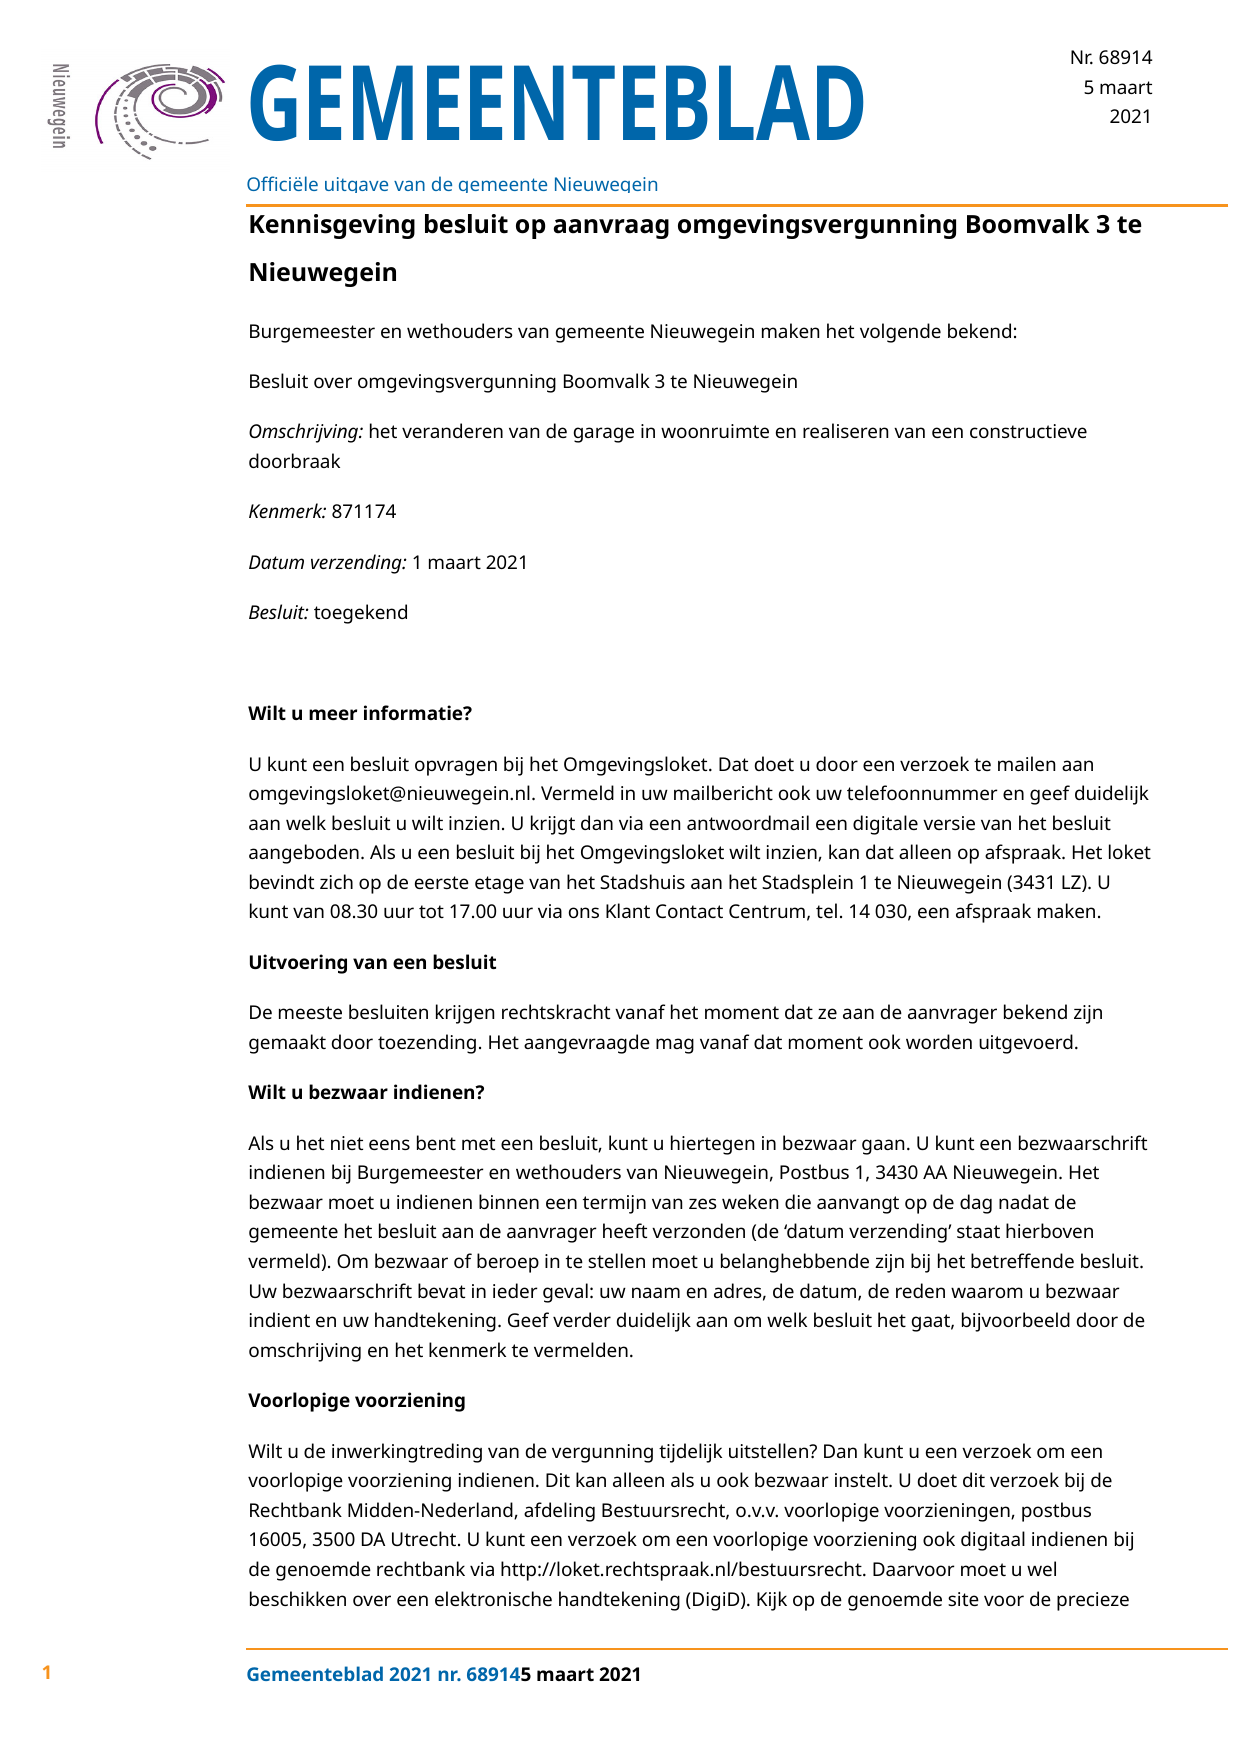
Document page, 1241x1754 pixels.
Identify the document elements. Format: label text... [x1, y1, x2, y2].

text De meeste besluiten krijgen rechtskracht vanaf het moment dat ze aan de aanvrager bekend zijn gemaakt door toezending. Het aangevraagde mag vanaf dat moment ook worden uitgevoerd. [248, 999, 1152, 1055]
text Voorlopige voorziening [248, 1387, 1152, 1413]
text Kennisgeving besluit op aanvraag omgevingsvergunning Boomvalk 3 te Nieuwegein [248, 207, 1152, 288]
text Besluit: toegekend [248, 599, 1152, 625]
text Wilt u de inwerkingtreding van de vergunning tijdelijk uitstellen? Dan kunt u een verzoek om een voorlopige voorziening indienen. Dit kan alleen als u ook bezwaar instelt. U doet dit verzoek bij de Rechtbank Midden-Nederland, afdeling Bestuursrecht, o.v.v. voorlopige voorzieningen, postbus 16005, 3500 DA Utrecht. U kunt een verzoek om een voorlopige voorziening ook digitaal indienen bij de genoemde rechtbank via http://loket.rechtspraak.nl/bestuursrecht. Daarvoor moet u wel beschikken over een elektronische handtekening (DigiD). Kijk op de genoemde site voor de precieze [248, 1438, 1152, 1612]
text U kunt een besluit opvragen bij het Omgevingsloket. Dat doet u door een verzoek te mailen aan omgevingsloket@nieuwegein.nl. Vermeld in uw mailbericht ook uw telefoonnummer en geef duidelijk aan welk besluit u wilt inzien. U krijgt dan via een antwoordmail een digitale versie van het besluit aangeboden. Als u een besluit bij het Omgevingsloket wilt inzien, kan dat alleen op afspraak. Het loket bevindt zich op de eerste etage van het Stadshuis aan het Stadsplein 1 te Nieuwegein (3431 LZ). U kunt van 08.30 uur tot 17.00 uur via ons Klant Contact Centrum, tel. 14 030, een afspraak maken. [248, 751, 1152, 924]
text Datum verzending: 1 maart 2021 [248, 549, 1152, 575]
text Omschrijving: het veranderen van de garage in woonruimte en realiseren van een constructieve doorbraak [248, 419, 1152, 474]
picture [41, 47, 231, 172]
text Wilt u meer informatie? [248, 700, 1152, 726]
text Burgemeester en wethouders van gemeente Nieuwegein maken het volgende bekend: [248, 318, 1152, 344]
text Uitvoering van een besluit [248, 949, 1152, 975]
text Wilt u bezwaar indienen? [248, 1079, 1152, 1105]
text Kenmerk: 871174 [248, 499, 1152, 524]
text Besluit over omgevingsvergunning Boomvalk 3 te Nieuwegein [248, 368, 1152, 394]
text Als u het niet eens bent met een besluit, kunt u hiertegen in bezwaar gaan. U kunt een bezwaarschrift indienen bij Burgemeester en wethouders van Nieuwegein, Postbus 1, 3430 AA Nieuwegein. Het bezwaar moet u indienen binnen een termijn van zes weken die aanvangt op de dag nadat de gemeente het besluit aan de aanvrager heeft verzonden (de ‘datum verzending’ staat hierboven vermeld). Om bezwaar of beroep in te stellen moet u belanghebbende zijn bij het betreffende besluit. Uw bezwaarschrift bevat in ieder geval: uw naam en adres, de datum, de reden waarom u bezwaar indient en uw handtekening. Geef verder duidelijk aan om welk besluit het gaat, bijvoorbeeld door de omschrijving en het kenmerk te vermelden. [248, 1130, 1152, 1363]
